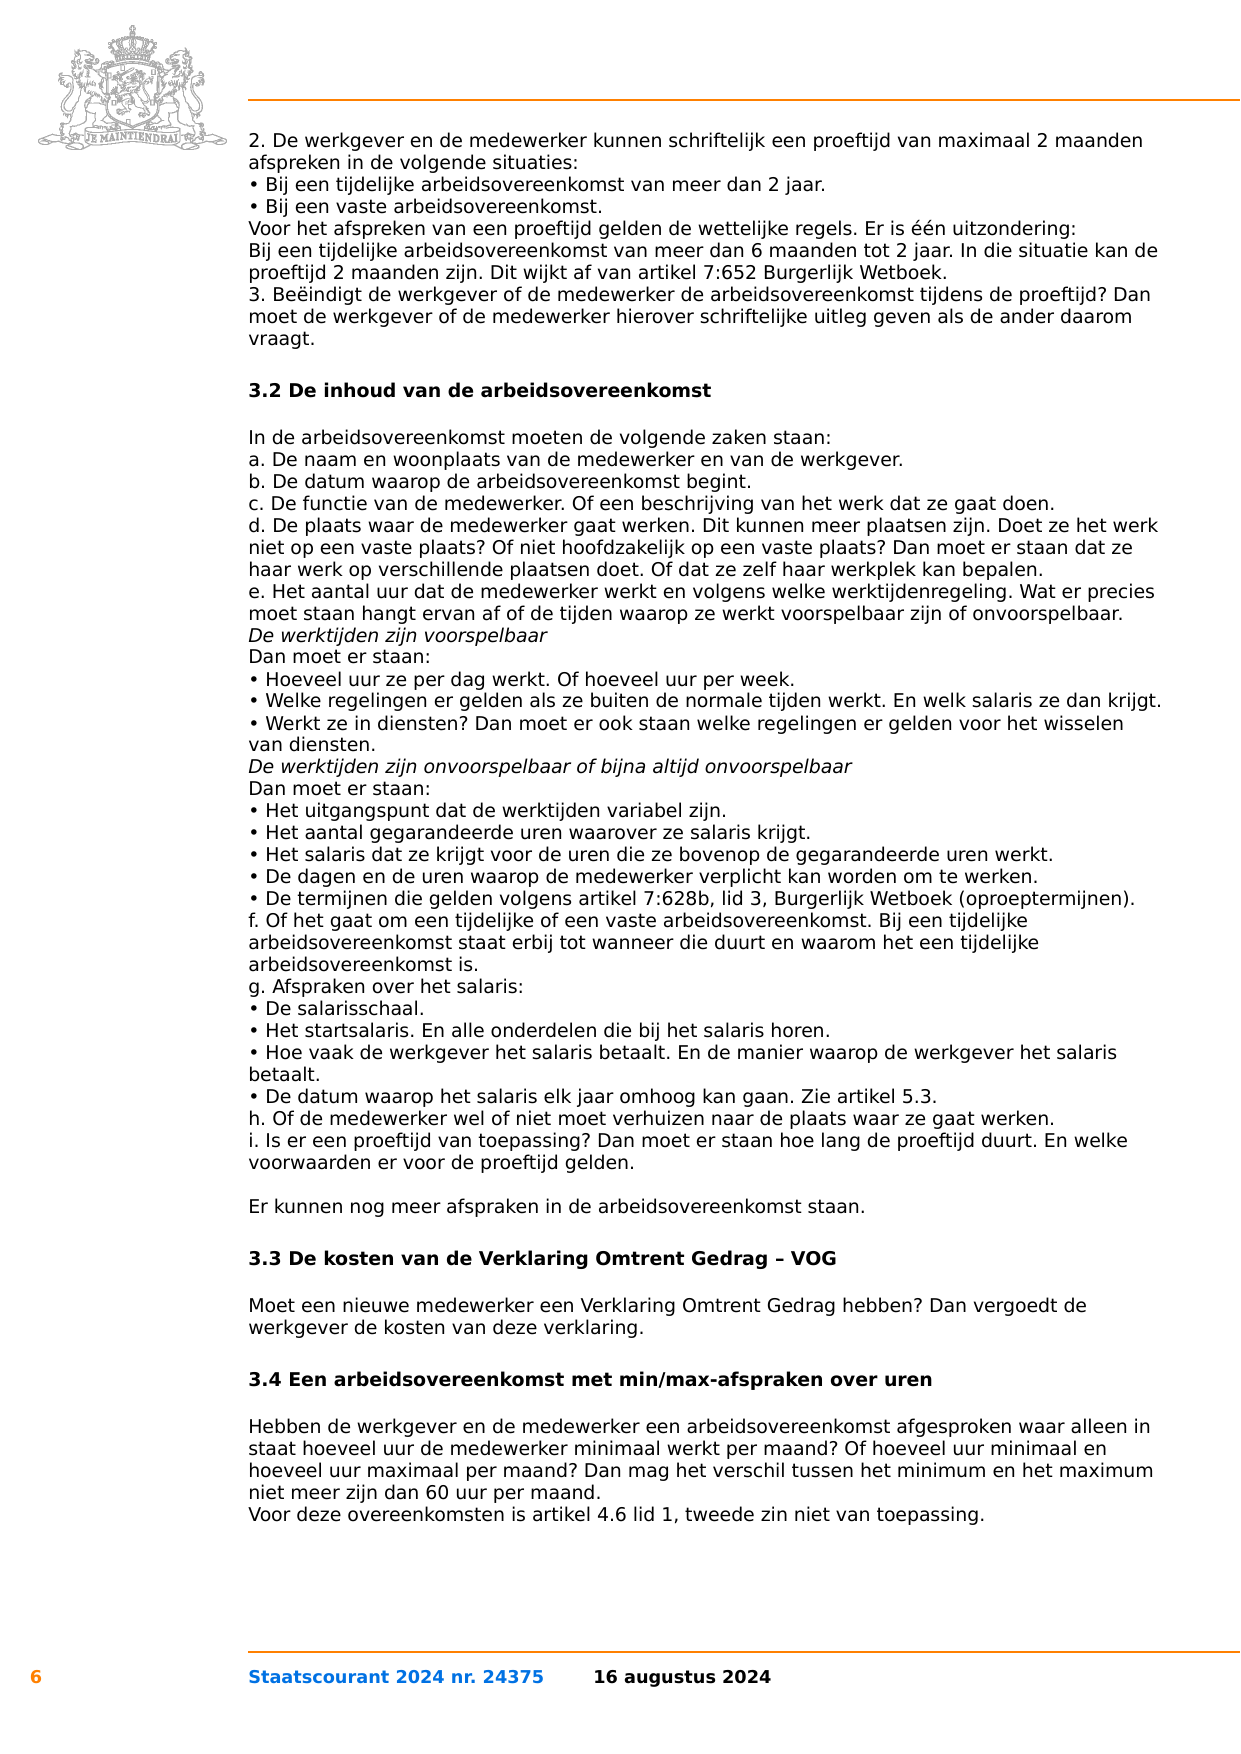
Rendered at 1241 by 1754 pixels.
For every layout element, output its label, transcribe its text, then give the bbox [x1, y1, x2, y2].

text • De dagen en de uren waarop de medewerker verplicht kan worden om te werken. [248, 866, 1163, 888]
text De werktijden zijn onvoorspelbaar of bijna altijd onvoorspelbaar [248, 756, 1163, 778]
text Dan moet er staan: [248, 646, 1163, 668]
text Voor het afspreken van een proeftijd gelden de wettelijke regels. Er is één uitzondering: [248, 218, 1163, 240]
text g. Afspraken over het salaris: [248, 976, 1163, 998]
text • Het salaris dat ze krijgt voor de uren die ze bovenop de gegarandeerde uren werkt. [248, 844, 1163, 866]
text e. Het aantal uur dat de medewerker werkt en volgens welke werktijdenregeling. Wat er precies moet staan hangt ervan af of de tijden waarop ze werkt voorspelbaar zijn of onvoorspelbaar. [248, 581, 1163, 624]
text • Het aantal gegarandeerde uren waarover ze salaris krijgt. [248, 822, 1163, 844]
text • De datum waarop het salaris elk jaar omhoog kan gaan. Zie artikel 5.3. [248, 1086, 1163, 1108]
subtitle 3.2 De inhoud van de arbeidsovereenkomst [248, 380, 1163, 402]
picture [38, 25, 227, 150]
text • Het startsalaris. En alle onderdelen die bij het salaris horen. [248, 1020, 1163, 1042]
text • Bij een vaste arbeidsovereenkomst. [248, 196, 1163, 218]
text Voor deze overeenkomsten is artikel 4.6 lid 1, tweede zin niet van toepassing. [248, 1504, 1163, 1526]
text • De termijnen die gelden volgens artikel 7:628b, lid 3, Burgerlijk Wetboek (oproeptermijnen). [248, 888, 1163, 910]
text a. De naam en woonplaats van de medewerker en van de werkgever. [248, 449, 1163, 471]
text • Welke regelingen er gelden als ze buiten de normale tijden werkt. En welk salaris ze dan krijgt. [248, 690, 1163, 712]
text Moet een nieuwe medewerker een Verklaring Omtrent Gedrag hebben? Dan vergoedt de werkgever de kosten van deze verklaring. [248, 1295, 1163, 1339]
text c. De functie van de medewerker. Of een beschrijving van het werk dat ze gaat doen. [248, 493, 1163, 514]
text • Het uitgangspunt dat de werktijden variabel zijn. [248, 800, 1163, 822]
text Bij een tijdelijke arbeidsovereenkomst van meer dan 6 maanden tot 2 jaar. In die situatie kan de proeftijd 2 maanden zijn. Dit wijkt af van artikel 7:652 Burgerlijk Wetboek. [248, 240, 1163, 284]
text Er kunnen nog meer afspraken in de arbeidsovereenkomst staan. [248, 1196, 1163, 1218]
text 2. De werkgever en de medewerker kunnen schriftelijk een proeftijd van maximaal 2 maanden afspreken in de volgende situaties: [248, 130, 1163, 174]
text Hebben de werkgever en de medewerker een arbeidsovereenkomst afgesproken waar alleen in staat hoeveel uur de medewerker minimaal werkt per maand? Of hoeveel uur minimaal en hoeveel uur maximaal per maand? Dan mag het verschil tussen het minimum en het maximum niet meer zijn dan 60 uur per maand. [248, 1416, 1163, 1504]
text • De salarisschaal. [248, 998, 1163, 1020]
text In de arbeidsovereenkomst moeten de volgende zaken staan: [248, 427, 1163, 449]
text f. Of het gaat om een tijdelijke of een vaste arbeidsovereenkomst. Bij een tijdelijke arbeidsovereenkomst staat erbij tot wanneer die duurt en waarom het een tijdelijke arbeidsovereenkomst is. [248, 910, 1163, 976]
text • Hoe vaak de werkgever het salaris betaalt. En de manier waarop de werkgever het salaris betaalt. [248, 1042, 1163, 1086]
subtitle 3.3 De kosten van de Verklaring Omtrent Gedrag – VOG [248, 1248, 1163, 1270]
text b. De datum waarop de arbeidsovereenkomst begint. [248, 471, 1163, 493]
text • Bij een tijdelijke arbeidsovereenkomst van meer dan 2 jaar. [248, 174, 1163, 196]
text i. Is er een proeftijd van toepassing? Dan moet er staan hoe lang de proeftijd duurt. En welke voorwaarden er voor de proeftijd gelden. [248, 1130, 1163, 1174]
text 3. Beëindigt de werkgever of de medewerker de arbeidsovereenkomst tijdens de proeftijd? Dan moet de werkgever of de medewerker hierover schriftelijke uitleg geven als de ander daarom vraagt. [248, 284, 1163, 350]
text h. Of de medewerker wel of niet moet verhuizen naar de plaats waar ze gaat werken. [248, 1108, 1163, 1130]
text • Hoeveel uur ze per dag werkt. Of hoeveel uur per week. [248, 668, 1163, 690]
text De werktijden zijn voorspelbaar [248, 624, 1163, 646]
subtitle 3.4 Een arbeidsovereenkomst met min/max-afspraken over uren [248, 1369, 1163, 1391]
text Dan moet er staan: [248, 778, 1163, 800]
text d. De plaats waar de medewerker gaat werken. Dit kunnen meer plaatsen zijn. Doet ze het werk niet op een vaste plaats? Of niet hoofdzakelijk op een vaste plaats? Dan moet er staan dat ze haar werk op verschillende plaatsen doet. Of dat ze zelf haar werkplek kan bepalen. [248, 514, 1163, 581]
text • Werkt ze in diensten? Dan moet er ook staan welke regelingen er gelden voor het wisselen van diensten. [248, 712, 1163, 756]
